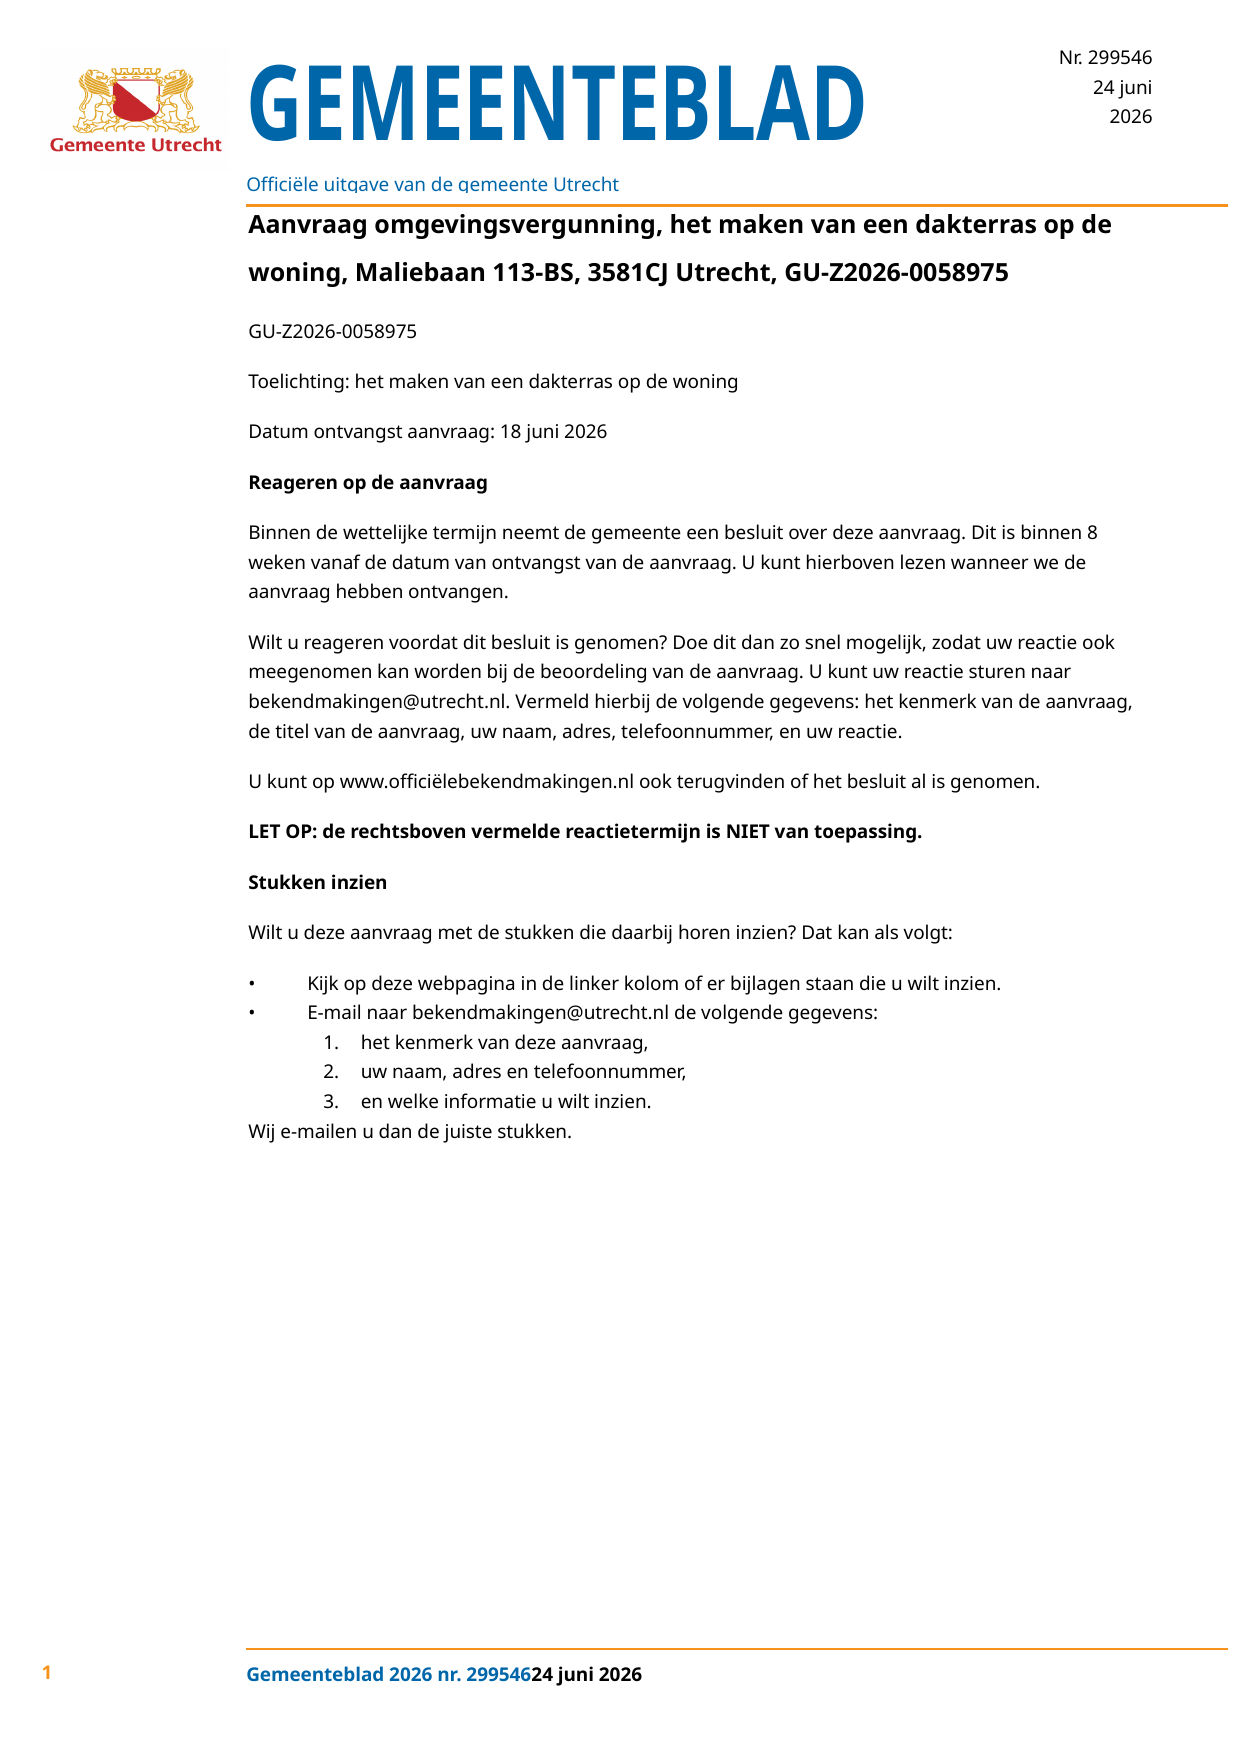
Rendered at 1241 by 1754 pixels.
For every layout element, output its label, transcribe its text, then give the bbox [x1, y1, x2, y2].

text LET OP: de rechtsboven vermelde reactietermijn is NIET van toepassing. [248, 819, 1152, 844]
text U kunt op www.officiëlebekendmakingen.nl ook terugvinden of het besluit al is genomen. [248, 768, 1152, 794]
text Stukken inzien [248, 869, 1152, 895]
text Datum ontvangst aanvraag: 18 juni 2026 [248, 419, 1152, 444]
text Binnen de wettelijke termijn neemt de gemeente een besluit over deze aanvraag. Dit is binnen 8 weken vanaf de datum van ontvangst van de aanvraag. U kunt hierboven lezen wanneer we de aanvraag hebben ontvangen. [248, 519, 1152, 604]
list het kenmerk van deze aanvraag, [323, 1029, 1152, 1055]
list uw naam, adres en telefoonnummer, [323, 1059, 1152, 1084]
picture [41, 47, 231, 172]
list en welke informatie u wilt inzien. [323, 1088, 1152, 1114]
list E-mail naar bekendmakingen@utrecht.nl de volgende gegevens: [248, 999, 1152, 1025]
text Wilt u reageren voordat dit besluit is genomen? Doe dit dan zo snel mogelijk, zodat uw reactie ook meegenomen kan worden bij de beoordeling van de aanvraag. U kunt uw reactie sturen naar bekendmakingen@utrecht.nl. Vermeld hierbij de volgende gegevens: het kenmerk van de aanvraag, de titel van de aanvraag, uw naam, adres, telefoonnummer, en uw reactie. [248, 629, 1152, 744]
text Aanvraag omgevingsvergunning, het maken van een dakterras op de woning, Maliebaan 113-BS, 3581CJ Utrecht, GU-Z2026-0058975 [248, 207, 1152, 288]
text Toelichting: het maken van een dakterras op de woning [248, 368, 1152, 394]
list Kijk op deze webpagina in de linker kolom of er bijlagen staan die u wilt inzien. [248, 970, 1152, 996]
text Wilt u deze aanvraag met de stukken die daarbij horen inzien? Dat kan als volgt: [248, 919, 1152, 945]
text GU-Z2026-0058975 [248, 318, 1152, 344]
text Wij e-mailen u dan de juiste stukken. [248, 1118, 1152, 1144]
text Reageren op de aanvraag [248, 469, 1152, 495]
